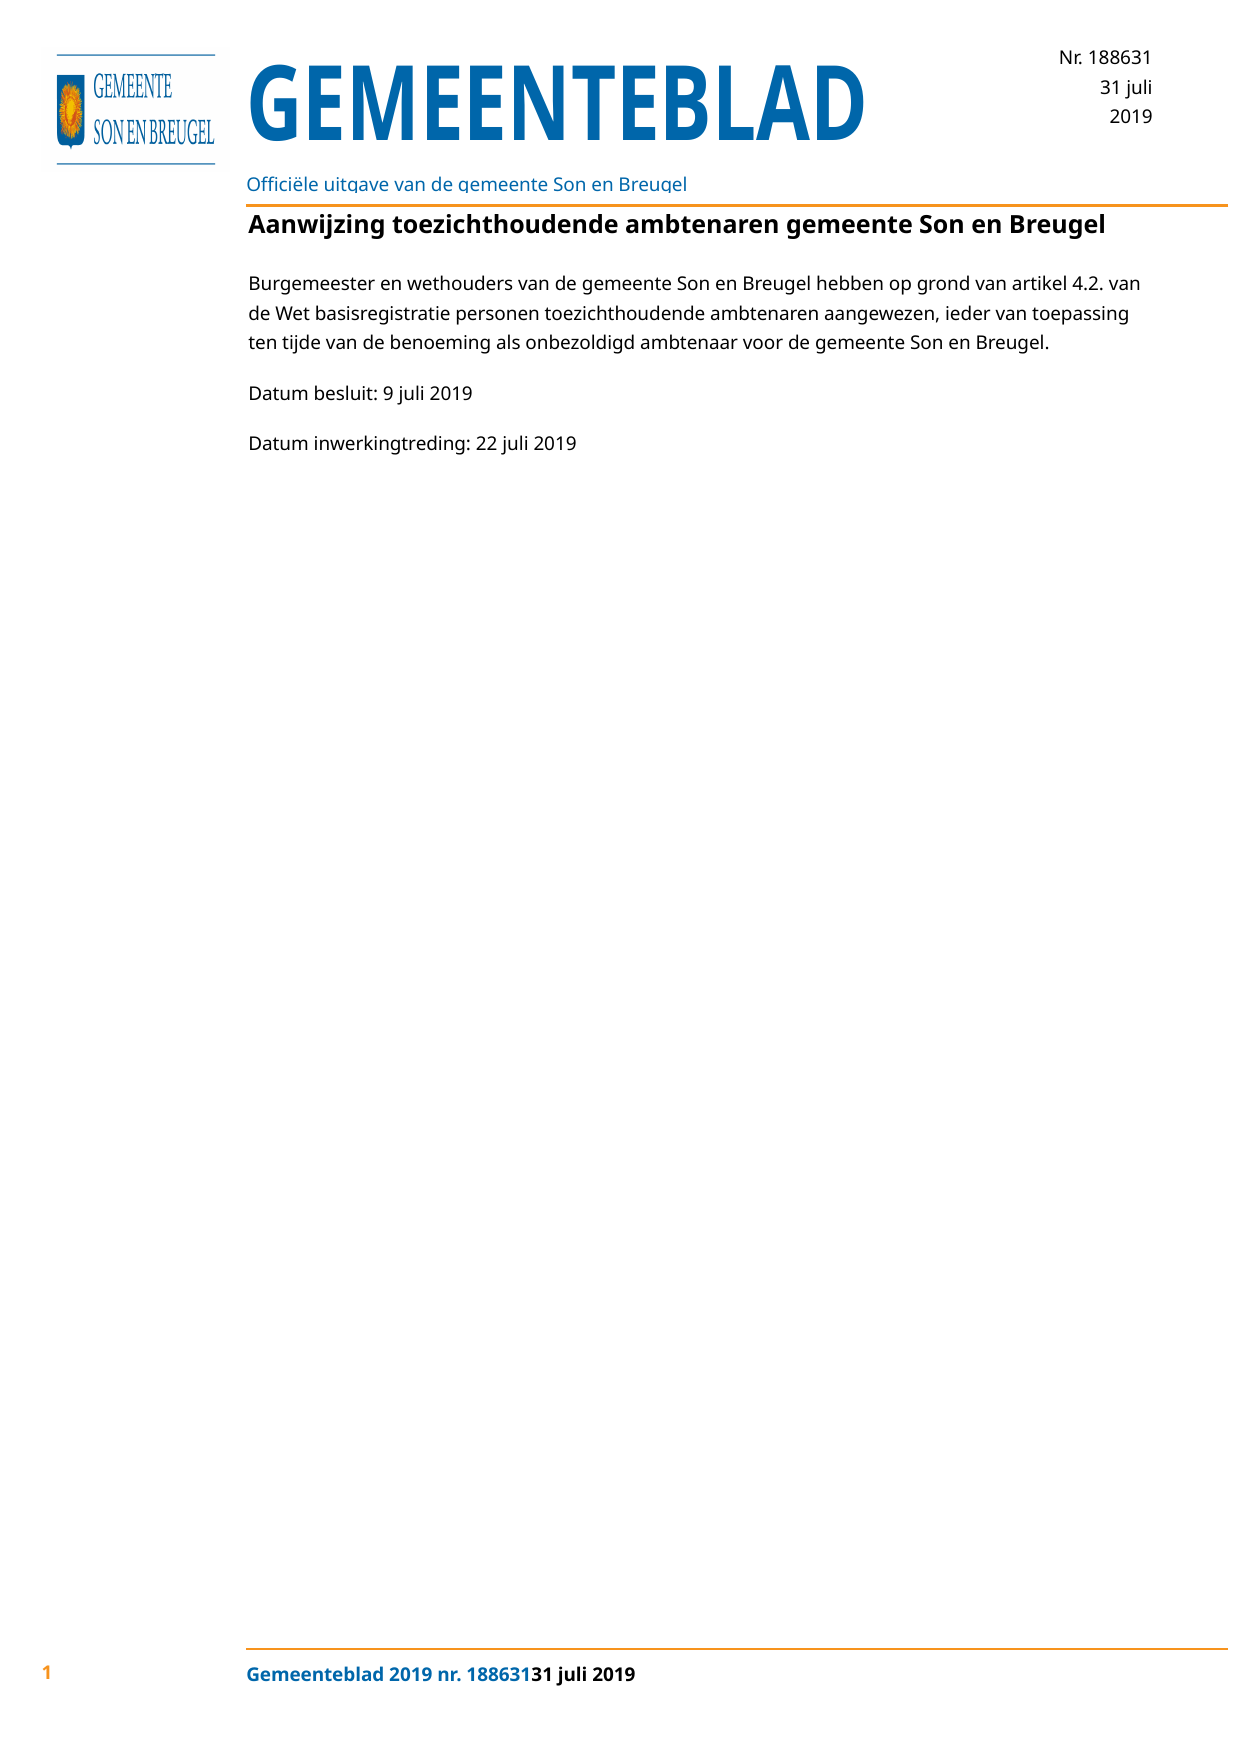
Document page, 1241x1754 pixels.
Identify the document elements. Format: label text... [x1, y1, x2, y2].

picture [41, 47, 231, 172]
text Aanwijzing toezichthoudende ambtenaren gemeente Son en Breugel [248, 207, 1152, 241]
text Datum besluit: 9 juli 2019 [248, 380, 1152, 406]
text Burgemeester en wethouders van de gemeente Son en Breugel hebben op grond van artikel 4.2. van de Wet basisregistratie personen toezichthoudende ambtenaren aangewezen, ieder van toepassing ten tijde van de benoeming als onbezoldigd ambtenaar voor de gemeente Son en Breugel. [248, 270, 1152, 355]
text Datum inwerkingtreding: 22 juli 2019 [248, 430, 1152, 456]
